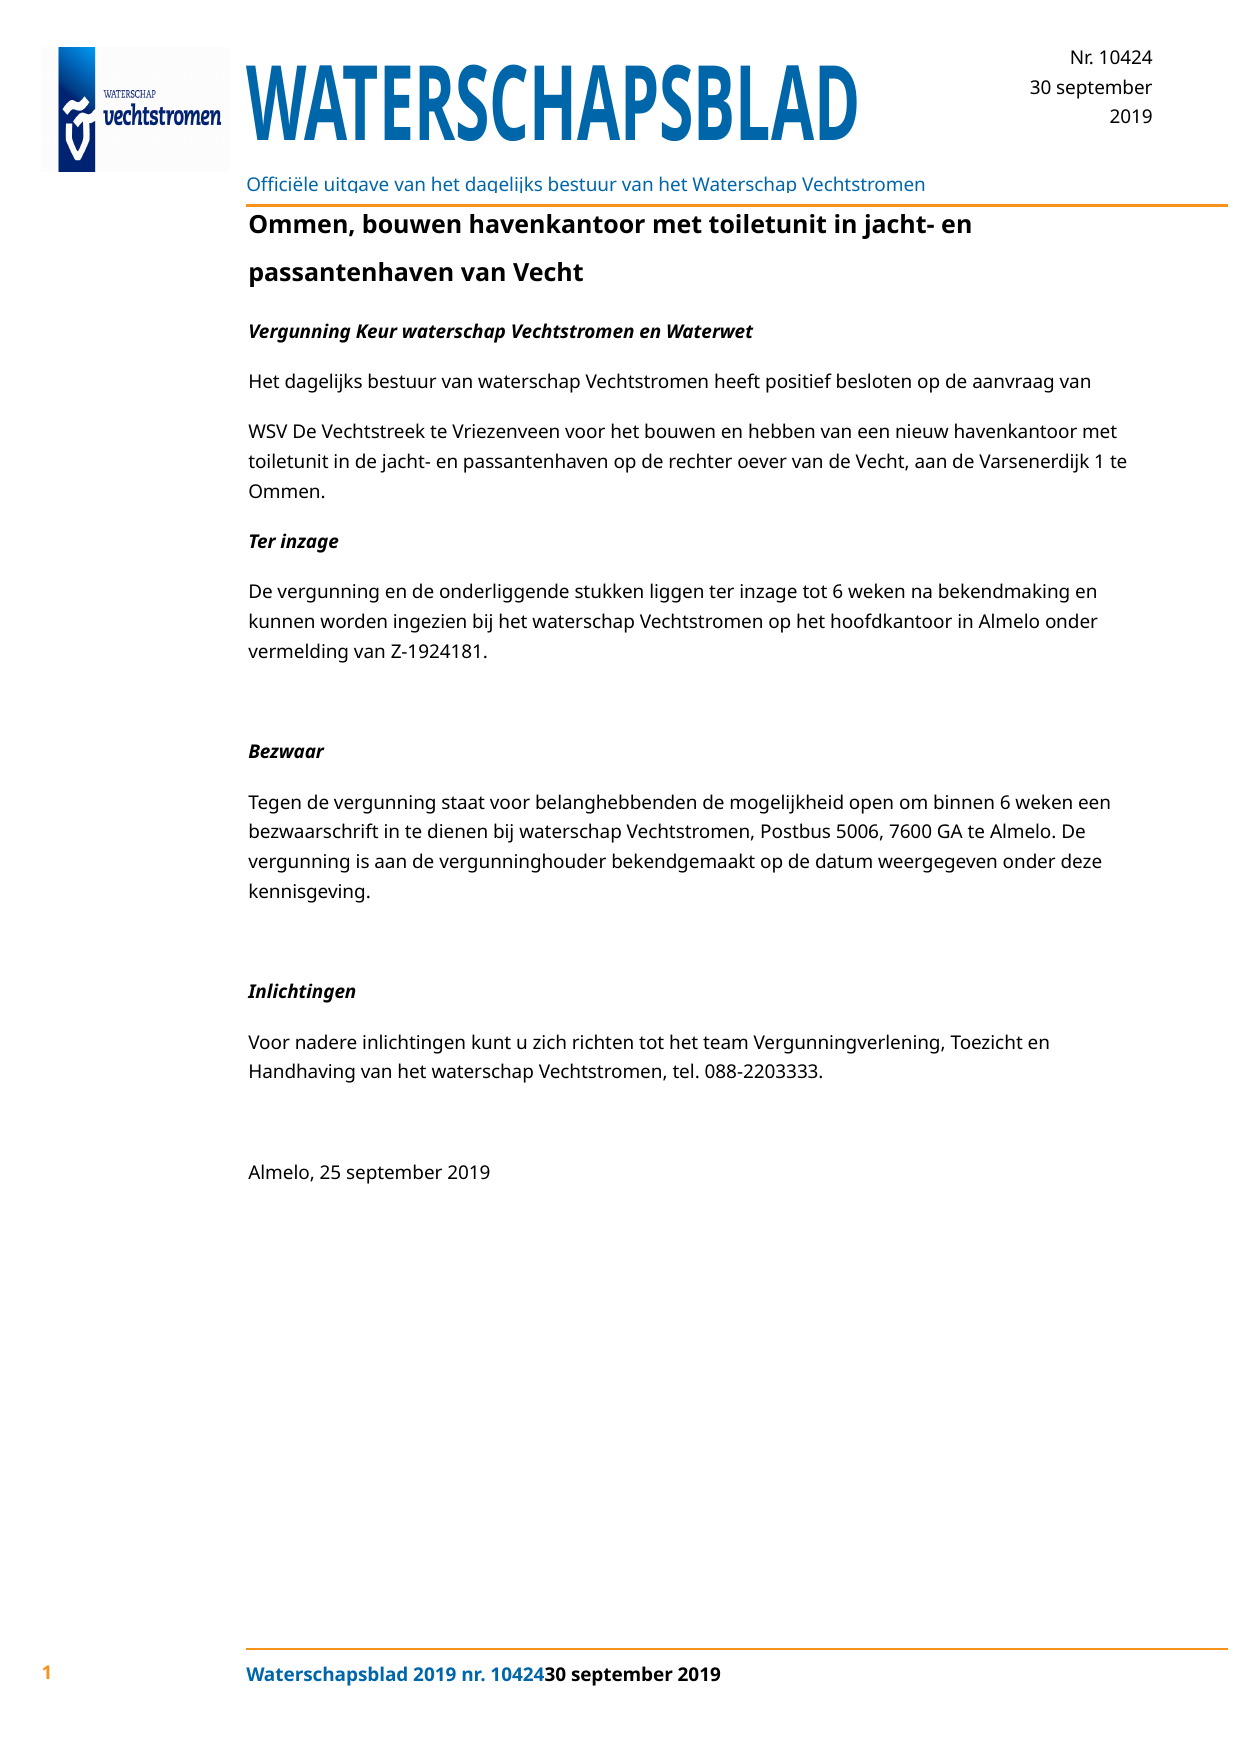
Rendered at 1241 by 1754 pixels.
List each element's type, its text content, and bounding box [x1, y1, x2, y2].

text Voor nadere inlichtingen kunt u zich richten tot het team Vergunningverlening, Toezicht en Handhaving van het waterschap Vechtstromen, tel. 088-2203333. [248, 1029, 1152, 1084]
picture [41, 47, 231, 172]
text Bezwaar [248, 739, 1152, 764]
text WSV De Vechtstreek te Vriezenveen voor het bouwen en hebben van een nieuw havenkantoor met toiletunit in de jacht- en passantenhaven op de rechter oever van de Vecht, aan de Varsenerdijk 1 te Ommen. [248, 419, 1152, 504]
text Vergunning Keur waterschap Vechtstromen en Waterwet [248, 318, 1152, 344]
text Almelo, 25 september 2019 [248, 1159, 1152, 1185]
text De vergunning en de onderliggende stukken liggen ter inzage tot 6 weken na bekendmaking en kunnen worden ingezien bij het waterschap Vechtstromen op het hoofdkantoor in Almelo onder vermelding van Z-1924181. [248, 579, 1152, 664]
text Het dagelijks bestuur van waterschap Vechtstromen heeft positief besloten op de aanvraag van [248, 368, 1152, 394]
text Inlichtingen [248, 979, 1152, 1004]
text Ommen, bouwen havenkantoor met toiletunit in jacht- en passantenhaven van Vecht [248, 207, 1152, 288]
text Ter inzage [248, 528, 1152, 554]
text Tegen de vergunning staat voor belanghebbenden de mogelijkheid open om binnen 6 weken een bezwaarschrift in te dienen bij waterschap Vechtstromen, Postbus 5006, 7600 GA te Almelo. De vergunning is aan de vergunninghouder bekendgemaakt op de datum weergegeven onder deze kennisgeving. [248, 789, 1152, 904]
